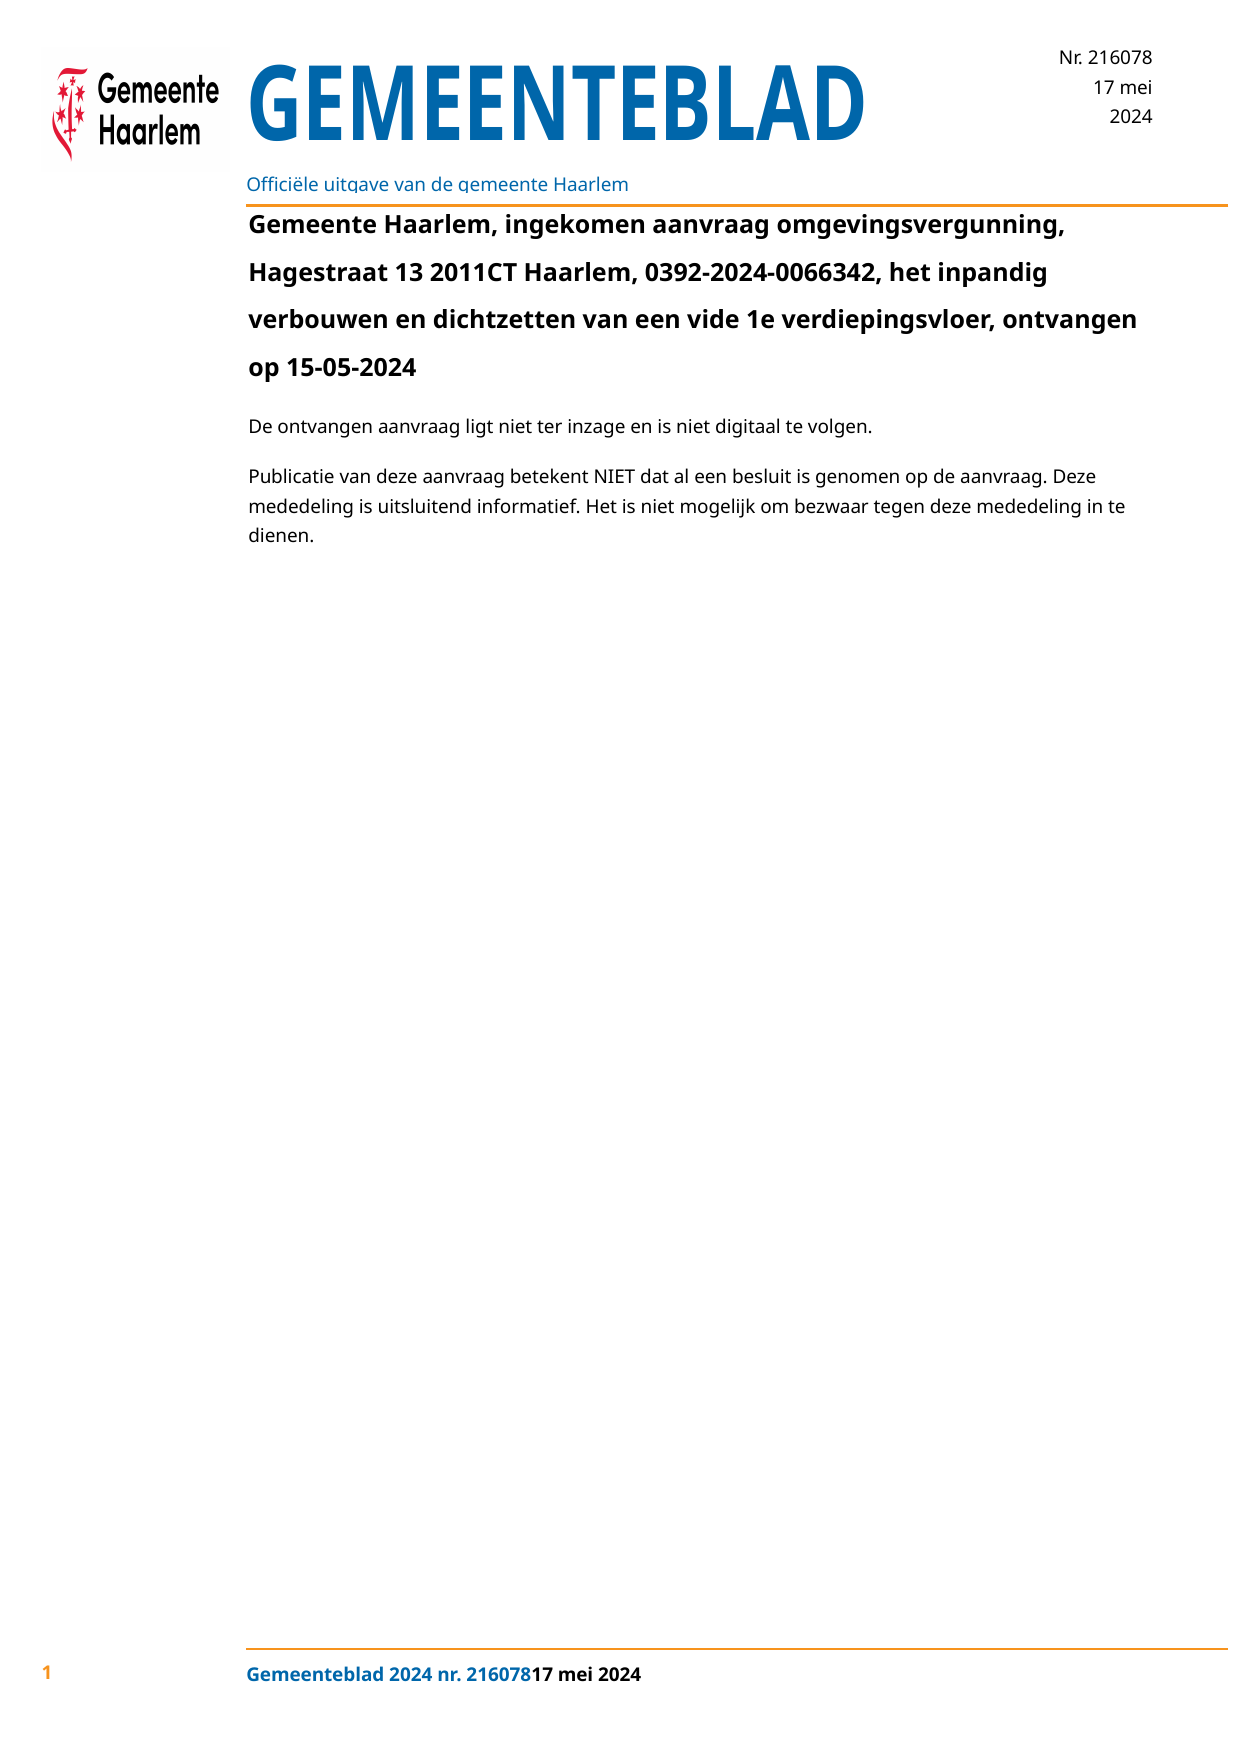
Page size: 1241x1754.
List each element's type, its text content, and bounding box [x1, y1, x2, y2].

picture [41, 47, 231, 172]
text Gemeente Haarlem, ingekomen aanvraag omgevingsvergunning, Hagestraat 13 2011CT Haarlem, 0392-2024-0066342, het inpandig verbouwen en dichtzetten van een vide 1e verdiepingsvloer, ontvangen op 15-05-2024 [248, 207, 1152, 384]
text Publicatie van deze aanvraag betekent NIET dat al een besluit is genomen op de aanvraag. Deze mededeling is uitsluitend informatief. Het is niet mogelijk om bezwaar tegen deze mededeling in te dienen. [248, 463, 1152, 548]
text De ontvangen aanvraag ligt niet ter inzage en is niet digitaal te volgen. [248, 413, 1152, 439]
